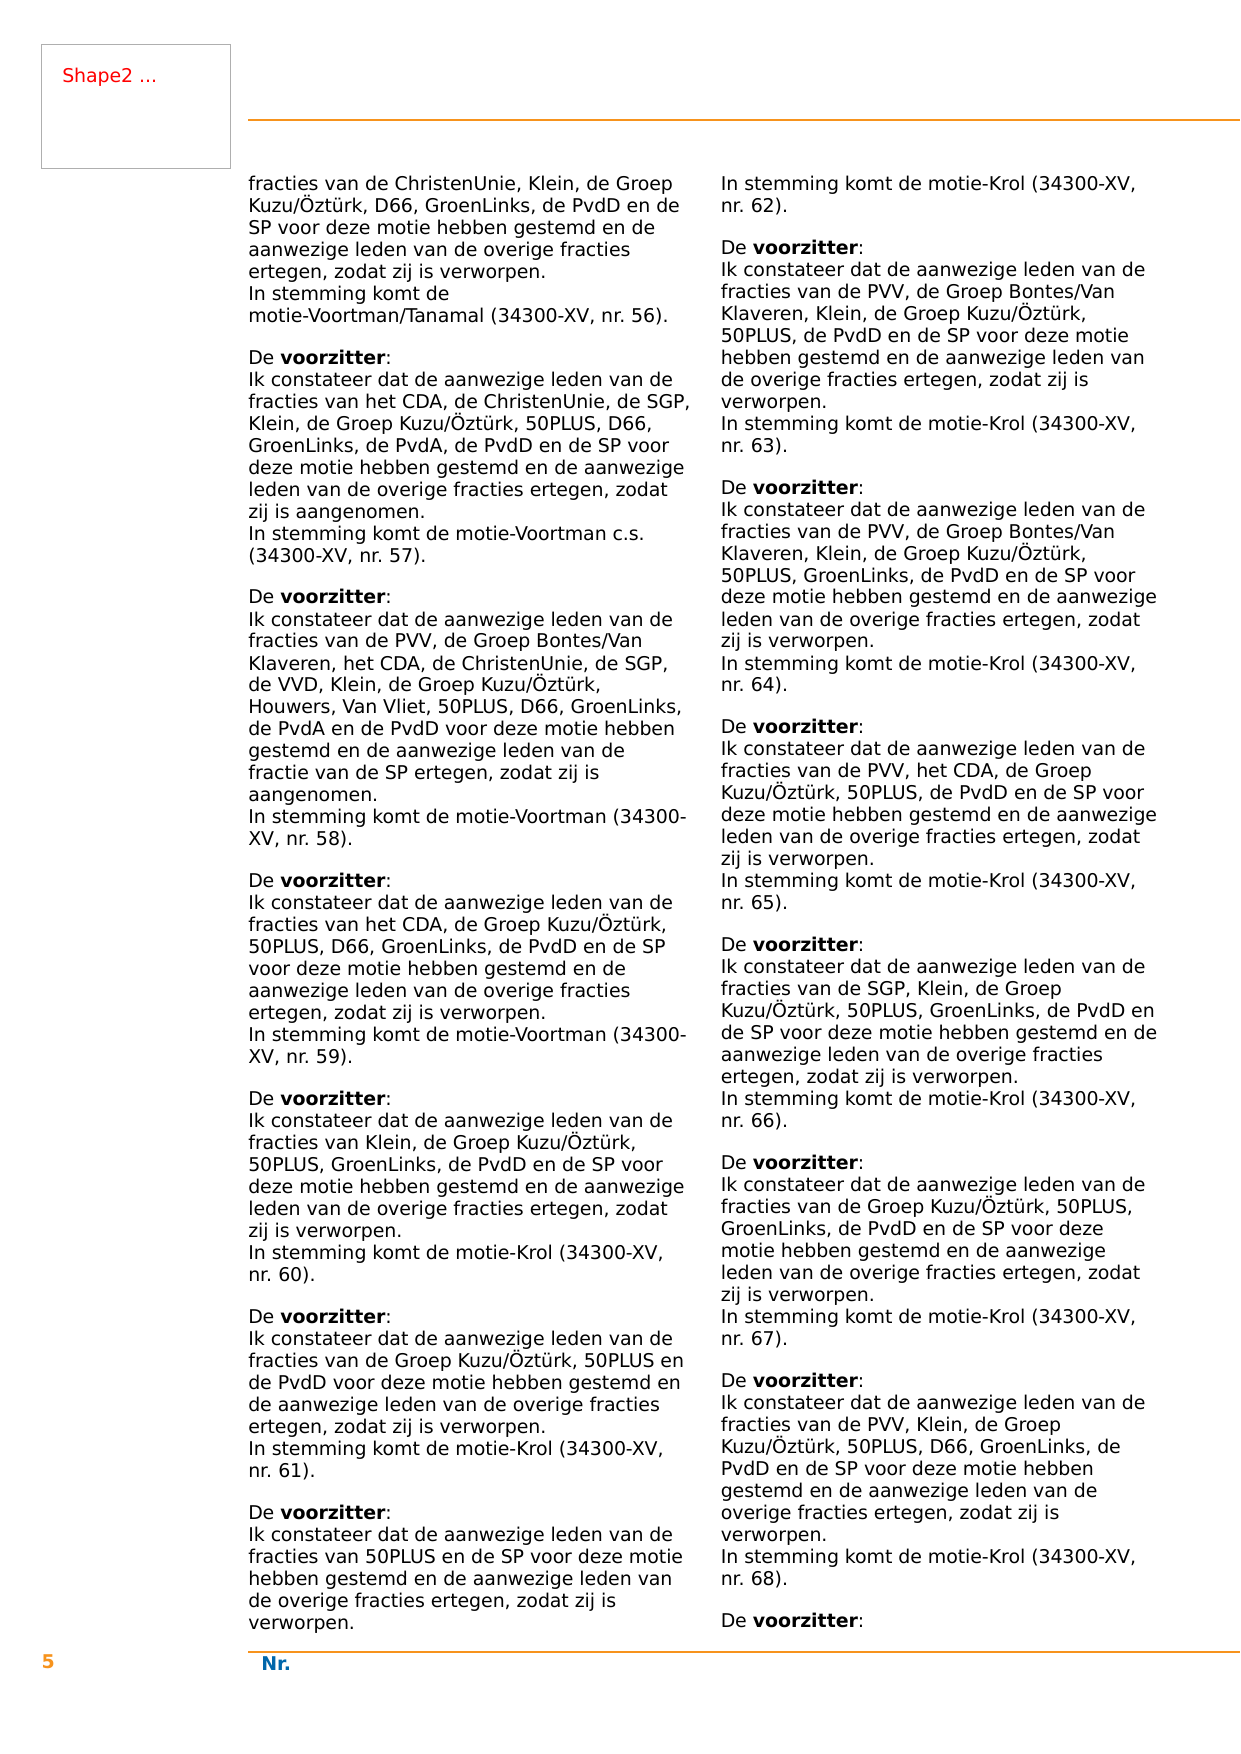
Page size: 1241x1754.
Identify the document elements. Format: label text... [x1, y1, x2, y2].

text De voorzitter: [248, 1088, 691, 1110]
text Ik constateer dat de aanwezige leden van de fracties van de SGP, Klein, de Groep Kuzu/Öztürk, 50PLUS, GroenLinks, de PvdD en de SP voor deze motie hebben gestemd en de aanwezige leden van de overige fracties ertegen, zodat zij is verworpen. [721, 956, 1163, 1088]
text De voorzitter: [248, 1306, 691, 1328]
text De voorzitter: [721, 1609, 1163, 1632]
text De voorzitter: [721, 477, 1163, 498]
text De voorzitter: [721, 237, 1163, 259]
text Ik constateer dat de aanwezige leden van de fracties van de PVV, de Groep Bontes/Van Klaveren, Klein, de Groep Kuzu/Öztürk, 50PLUS, de PvdD en de SP voor deze motie hebben gestemd en de aanwezige leden van de overige fracties ertegen, zodat zij is verworpen. [721, 259, 1163, 413]
text Ik constateer dat de aanwezige leden van de fracties van Klein, de Groep Kuzu/Öztürk, 50PLUS, GroenLinks, de PvdD en de SP voor deze motie hebben gestemd en de aanwezige leden van de overige fracties ertegen, zodat zij is verworpen. [248, 1110, 691, 1242]
text In stemming komt de motie-Voortman/Tanamal (34300-XV, nr. 56). [248, 283, 691, 327]
text Ik constateer dat de aanwezige leden van de fracties van het CDA, de ChristenUnie, de SGP, Klein, de Groep Kuzu/Öztürk, 50PLUS, D66, GroenLinks, de PvdA, de PvdD en de SP voor deze motie hebben gestemd en de aanwezige leden van de overige fracties ertegen, zodat zij is aangenomen. [248, 369, 691, 522]
text In stemming komt de motie-Voortman (34300-XV, nr. 59). [248, 1024, 691, 1068]
text De voorzitter: [248, 1502, 691, 1524]
text In stemming komt de motie-Krol (34300-XV, nr. 61). [248, 1438, 691, 1482]
text De voorzitter: [721, 1152, 1163, 1174]
text De voorzitter: [721, 716, 1163, 738]
text Ik constateer dat de aanwezige leden van de fracties van het CDA, de Groep Kuzu/Öztürk, 50PLUS, D66, GroenLinks, de PvdD en de SP voor deze motie hebben gestemd en de aanwezige leden van de overige fracties ertegen, zodat zij is verworpen. [248, 892, 691, 1024]
text In stemming komt de motie-Voortman (34300-XV, nr. 58). [248, 806, 691, 850]
text In stemming komt de motie-Krol (34300-XV, nr. 66). [721, 1088, 1163, 1132]
text In stemming komt de motie-Krol (34300-XV, nr. 63). [721, 413, 1163, 457]
text De voorzitter: [248, 347, 691, 369]
text In stemming komt de motie-Krol (34300-XV, nr. 62). [721, 173, 1163, 217]
text De voorzitter: [248, 586, 691, 608]
text De voorzitter: [721, 934, 1163, 956]
text In stemming komt de motie-Krol (34300-XV, nr. 65). [721, 870, 1163, 914]
text In stemming komt de motie-Krol (34300-XV, nr. 67). [721, 1306, 1163, 1350]
text Ik constateer dat de aanwezige leden van de fracties van de PVV, Klein, de Groep Kuzu/Öztürk, 50PLUS, D66, GroenLinks, de PvdD en de SP voor deze motie hebben gestemd en de aanwezige leden van de overige fracties ertegen, zodat zij is verworpen. [721, 1392, 1163, 1546]
text Ik constateer dat de aanwezige leden van de fracties van de Groep Kuzu/Öztürk, 50PLUS, GroenLinks, de PvdD en de SP voor deze motie hebben gestemd en de aanwezige leden van de overige fracties ertegen, zodat zij is verworpen. [721, 1174, 1163, 1306]
text Ik constateer dat de aanwezige leden van de fracties van de PVV, de Groep Bontes/Van Klaveren, Klein, de Groep Kuzu/Öztürk, 50PLUS, GroenLinks, de PvdD en de SP voor deze motie hebben gestemd en de aanwezige leden van de overige fracties ertegen, zodat zij is verworpen. [721, 498, 1163, 652]
text De voorzitter: [721, 1370, 1163, 1392]
text In stemming komt de motie-Krol (34300-XV, nr. 68). [721, 1546, 1163, 1589]
text In stemming komt de motie-Krol (34300-XV, nr. 60). [248, 1242, 691, 1286]
text De voorzitter: [248, 870, 691, 892]
text Ik constateer dat de aanwezige leden van de fracties van 50PLUS en de SP voor deze motie hebben gestemd en de aanwezige leden van de overige fracties ertegen, zodat zij is verworpen. [248, 1524, 691, 1633]
text Ik constateer dat de aanwezige leden van de fracties van de PVV, de Groep Bontes/Van Klaveren, het CDA, de ChristenUnie, de SGP, de VVD, Klein, de Groep Kuzu/Öztürk, Houwers, Van Vliet, 50PLUS, D66, GroenLinks, de PvdA en de PvdD voor deze motie hebben gestemd en de aanwezige leden van de fractie van de SP ertegen, zodat zij is aangenomen. [248, 608, 691, 806]
text Ik constateer dat de aanwezige leden van de fracties van de Groep Kuzu/Öztürk, 50PLUS en de PvdD voor deze motie hebben gestemd en de aanwezige leden van de overige fracties ertegen, zodat zij is verworpen. [248, 1328, 691, 1438]
text fracties van de ChristenUnie, Klein, de Groep Kuzu/Öztürk, D66, GroenLinks, de PvdD en de SP voor deze motie hebben gestemd en de aanwezige leden van de overige fracties ertegen, zodat zij is verworpen. [248, 173, 691, 283]
text In stemming komt de motie-Krol (34300-XV, nr. 64). [721, 652, 1163, 696]
text Ik constateer dat de aanwezige leden van de fracties van de PVV, het CDA, de Groep Kuzu/Öztürk, 50PLUS, de PvdD en de SP voor deze motie hebben gestemd en de aanwezige leden van de overige fracties ertegen, zodat zij is verworpen. [721, 738, 1163, 870]
text In stemming komt de motie-Voortman c.s. (34300-XV, nr. 57). [248, 522, 691, 566]
